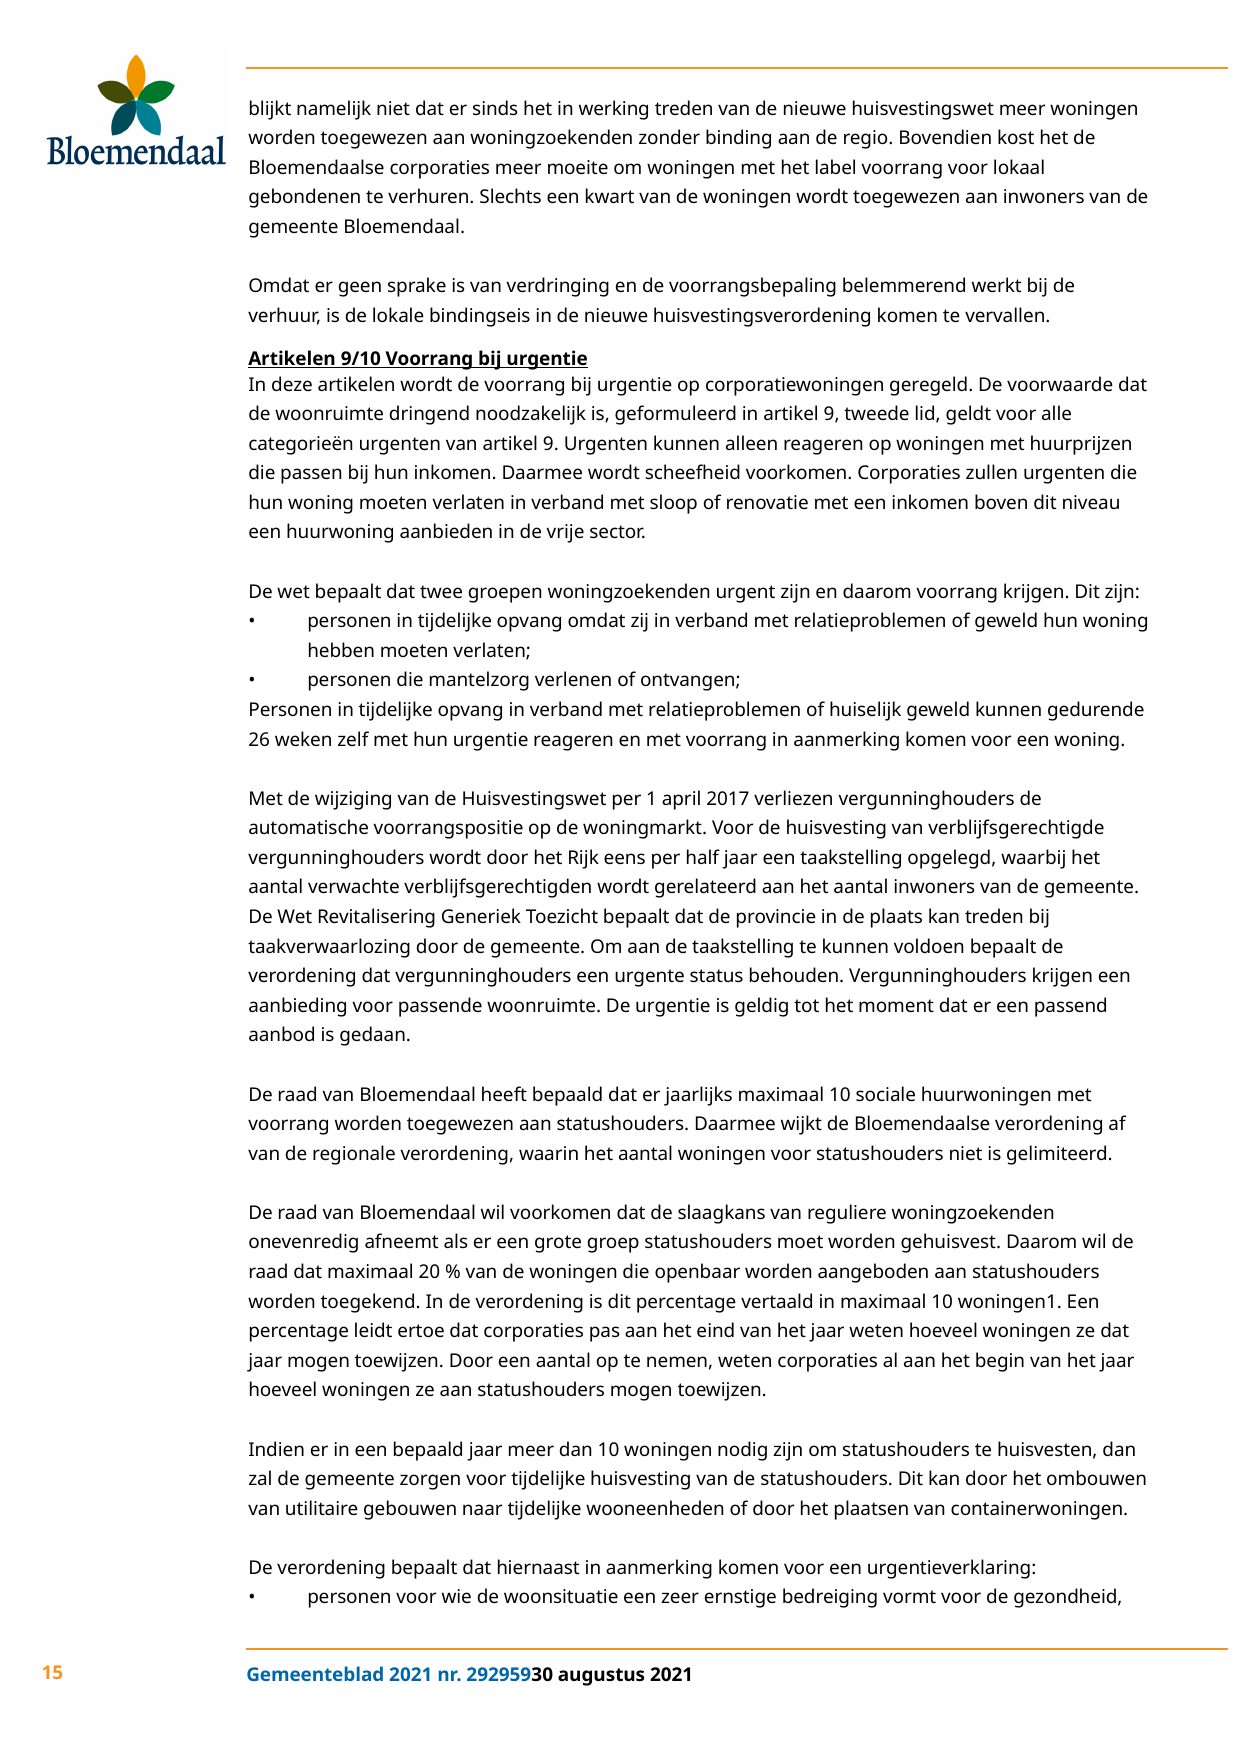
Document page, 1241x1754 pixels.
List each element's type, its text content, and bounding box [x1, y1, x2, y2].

text Met de wijziging van de Huisvestingswet per 1 april 2017 verliezen vergunninghouders de automatische voorrangspositie op de woningmarkt. Voor de huisvesting van verblijfsgerechtigde vergunninghouders wordt door het Rijk eens per half jaar een taakstelling opgelegd, waarbij het aantal verwachte verblijfsgerechtigden wordt gerelateerd aan het aantal inwoners van de gemeente. De Wet Revitalisering Generiek Toezicht bepaalt dat de provincie in de plaats kan treden bij taakverwaarlozing door de gemeente. Om aan de taakstelling te kunnen voldoen bepaalt de verordening dat vergunninghouders een urgente status behouden. Vergunninghouders krijgen een aanbieding voor passende woonruimte. De urgentie is geldig tot het moment dat er een passend aanbod is gedaan. [248, 785, 1152, 1047]
text De raad van Bloemendaal heeft bepaald dat er jaarlijks maximaal 10 sociale huurwoningen met voorrang worden toegewezen aan statushouders. Daarmee wijkt de Bloemendaalse verordening af van de regionale verordening, waarin het aantal woningen voor statushouders niet is gelimiteerd. [248, 1081, 1152, 1166]
text Indien er in een bepaald jaar meer dan 10 woningen nodig zijn om statushouders te huisvesten, dan zal de gemeente zorgen voor tijdelijke huisvesting van de statushouders. Dit kan door het ombouwen van utilitaire gebouwen naar tijdelijke wooneenheden of door het plaatsen van containerwoningen. [248, 1436, 1152, 1521]
text De wet bepaalt dat twee groepen woningzoekenden urgent zijn en daarom voorrang krijgen. Dit zijn: [248, 578, 1152, 603]
list personen in tijdelijke opvang omdat zij in verband met relatieproblemen of geweld hun woning hebben moeten verlaten; [248, 607, 1152, 663]
text Omdat er geen sprake is van verdringing en de voorrangsbepaling belemmerend werkt bij de verhuur, is de lokale bindingseis in de nieuwe huisvestingsverordening komen te vervallen. [248, 272, 1152, 328]
list personen voor wie de woonsituatie een zeer ernstige bedreiging vormt voor de gezondheid, [248, 1584, 1152, 1609]
picture [41, 47, 231, 172]
text Artikelen 9/10 Voorrang bij urgentie [248, 345, 1152, 371]
text Personen in tijdelijke opvang in verband met relatieproblemen of huiselijk geweld kunnen gedurende 26 weken zelf met hun urgentie reageren en met voorrang in aanmerking komen voor een woning. [248, 696, 1152, 751]
text blijkt namelijk niet dat er sinds het in werking treden van de nieuwe huisvestingswet meer woningen worden toegewezen aan woningzoekenden zonder binding aan de regio. Bovendien kost het de Bloemendaalse corporaties meer moeite om woningen met het label voorrang voor lokaal gebondenen te verhuren. Slechts een kwart van de woningen wordt toegewezen aan inwoners van de gemeente Bloemendaal. [248, 95, 1152, 239]
text De verordening bepaalt dat hiernaast in aanmerking komen voor een urgentieverklaring: [248, 1554, 1152, 1580]
list personen die mantelzorg verlenen of ontvangen; [248, 667, 1152, 692]
text De raad van Bloemendaal wil voorkomen dat de slaagkans van reguliere woningzoekenden onevenredig afneemt als er een grote groep statushouders moet worden gehuisvest. Daarom wil de raad dat maximaal 20 % van de woningen die openbaar worden aangeboden aan statushouders worden toegekend. In de verordening is dit percentage vertaald in maximaal 10 woningen1. Een percentage leidt ertoe dat corporaties pas aan het eind van het jaar weten hoeveel woningen ze dat jaar mogen toewijzen. Door een aantal op te nemen, weten corporaties al aan het begin van het jaar hoeveel woningen ze aan statushouders mogen toewijzen. [248, 1199, 1152, 1402]
text In deze artikelen wordt de voorrang bij urgentie op corporatiewoningen geregeld. De voorwaarde dat de woonruimte dringend noodzakelijk is, geformuleerd in artikel 9, tweede lid, geldt voor alle categorieën urgenten van artikel 9. Urgenten kunnen alleen reageren op woningen met huurprijzen die passen bij hun inkomen. Daarmee wordt scheefheid voorkomen. Corporaties zullen urgenten die hun woning moeten verlaten in verband met sloop of renovatie met een inkomen boven dit niveau een huurwoning aanbieden in de vrije sector. [248, 371, 1152, 544]
